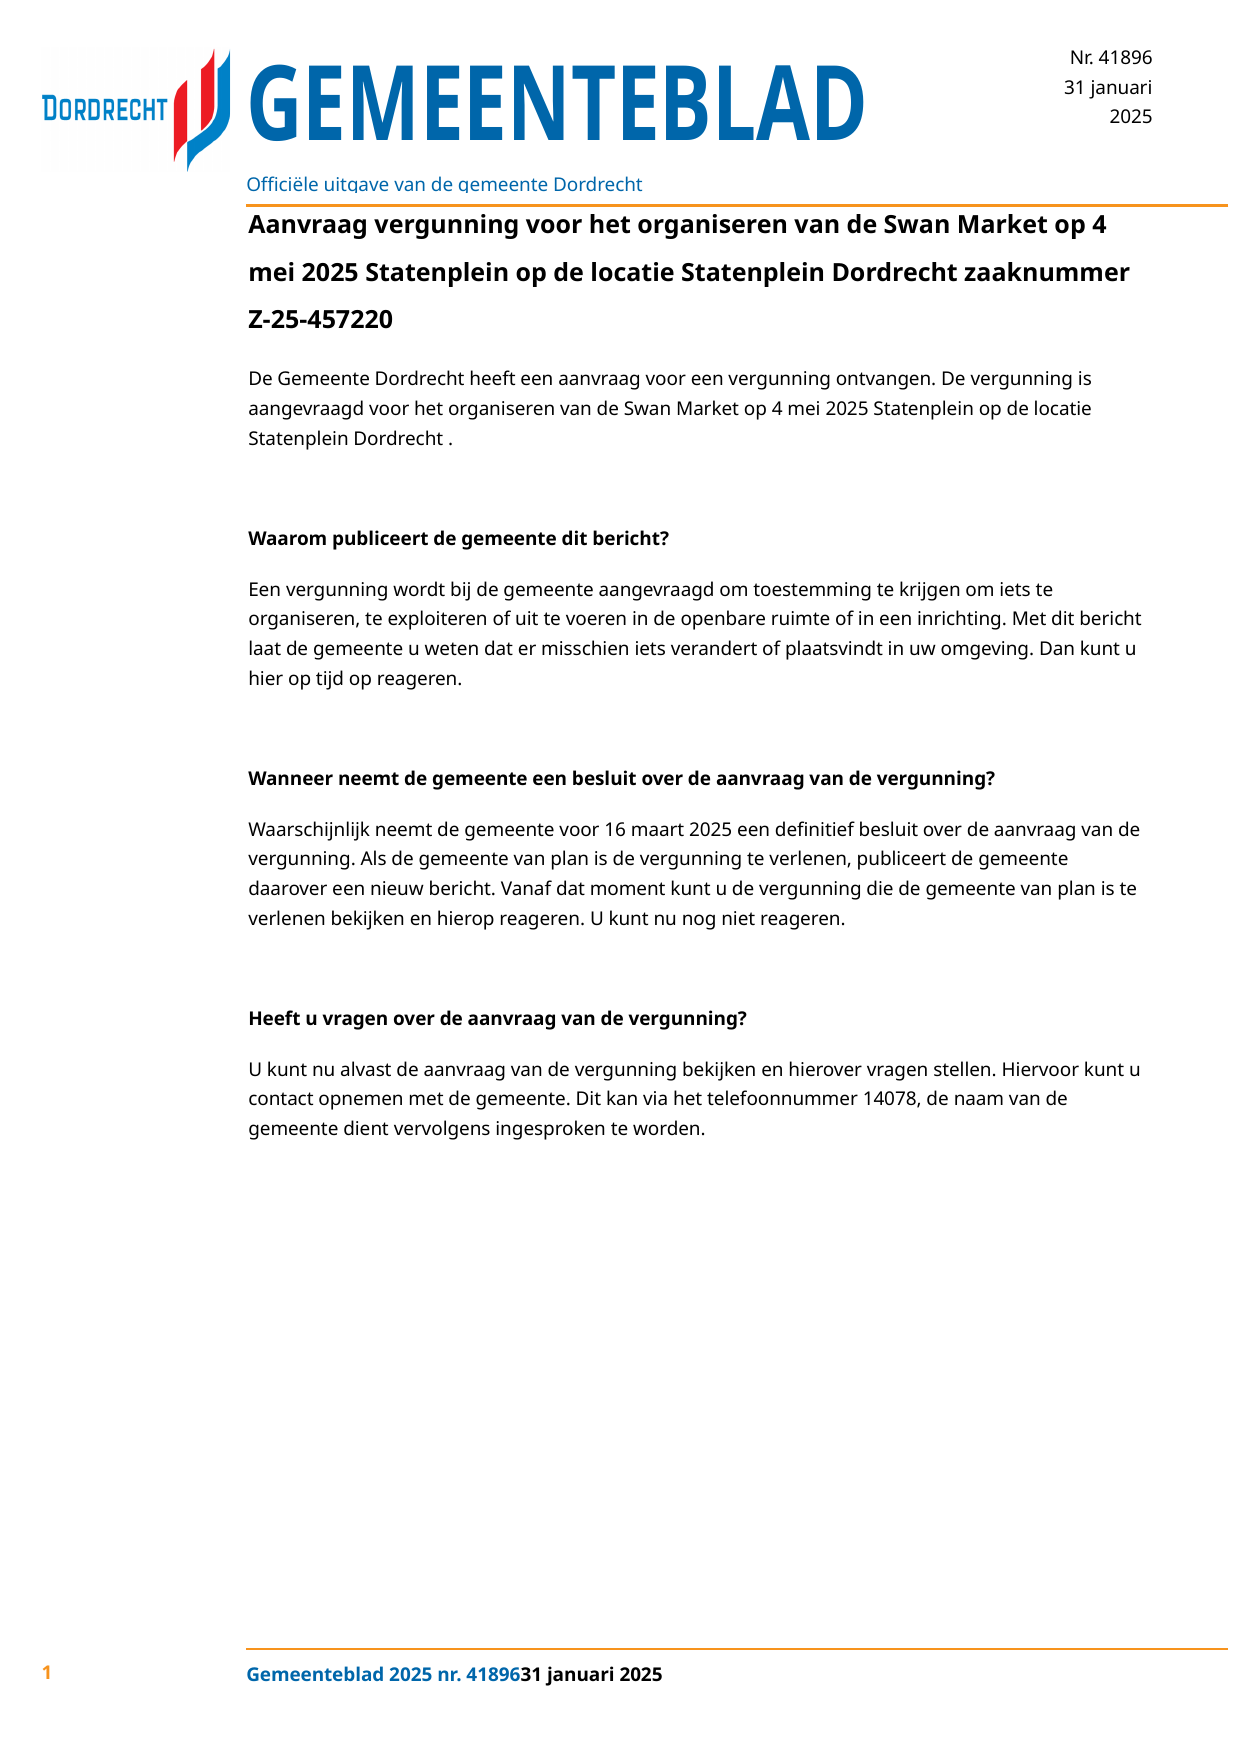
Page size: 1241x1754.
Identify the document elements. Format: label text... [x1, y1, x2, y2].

picture [41, 47, 231, 172]
text Een vergunning wordt bij de gemeente aangevraagd om toestemming te krijgen om iets te organiseren, te exploiteren of uit te voeren in de openbare ruimte of in een inrichting. Met dit bericht laat de gemeente u weten dat er misschien iets verandert of plaatsvindt in uw omgeving. Dan kunt u hier op tijd op reageren. [248, 576, 1152, 690]
text Aanvraag vergunning voor het organiseren van de Swan Market op 4 mei 2025 Statenplein op de locatie Statenplein Dordrecht zaaknummer Z-25-457220 [248, 207, 1152, 336]
text Heeft u vragen over de aanvraag van de vergunning? [248, 1006, 1152, 1031]
text Waarschijnlijk neemt de gemeente voor 16 maart 2025 een definitief besluit over de aanvraag van de vergunning. Als de gemeente van plan is de vergunning te verlenen, publiceert de gemeente daarover een nieuw bericht. Vanaf dat moment kunt u de vergunning die de gemeente van plan is te verlenen bekijken en hierop reageren. U kunt nu nog niet reageren. [248, 816, 1152, 930]
text De Gemeente Dordrecht heeft een aanvraag voor een vergunning ontvangen. De vergunning is aangevraagd voor het organiseren van de Swan Market op 4 mei 2025 Statenplein op de locatie Statenplein Dordrecht . [248, 366, 1152, 450]
text Waarom publiceert de gemeente dit bericht? [248, 526, 1152, 551]
text Wanneer neemt de gemeente een besluit over de aanvraag van de vergunning? [248, 766, 1152, 791]
text U kunt nu alvast de aanvraag van de vergunning bekijken en hierover vragen stellen. Hiervoor kunt u contact opnemen met de gemeente. Dit kan via het telefoonnummer 14078, de naam van de gemeente dient vervolgens ingesproken te worden. [248, 1056, 1152, 1141]
